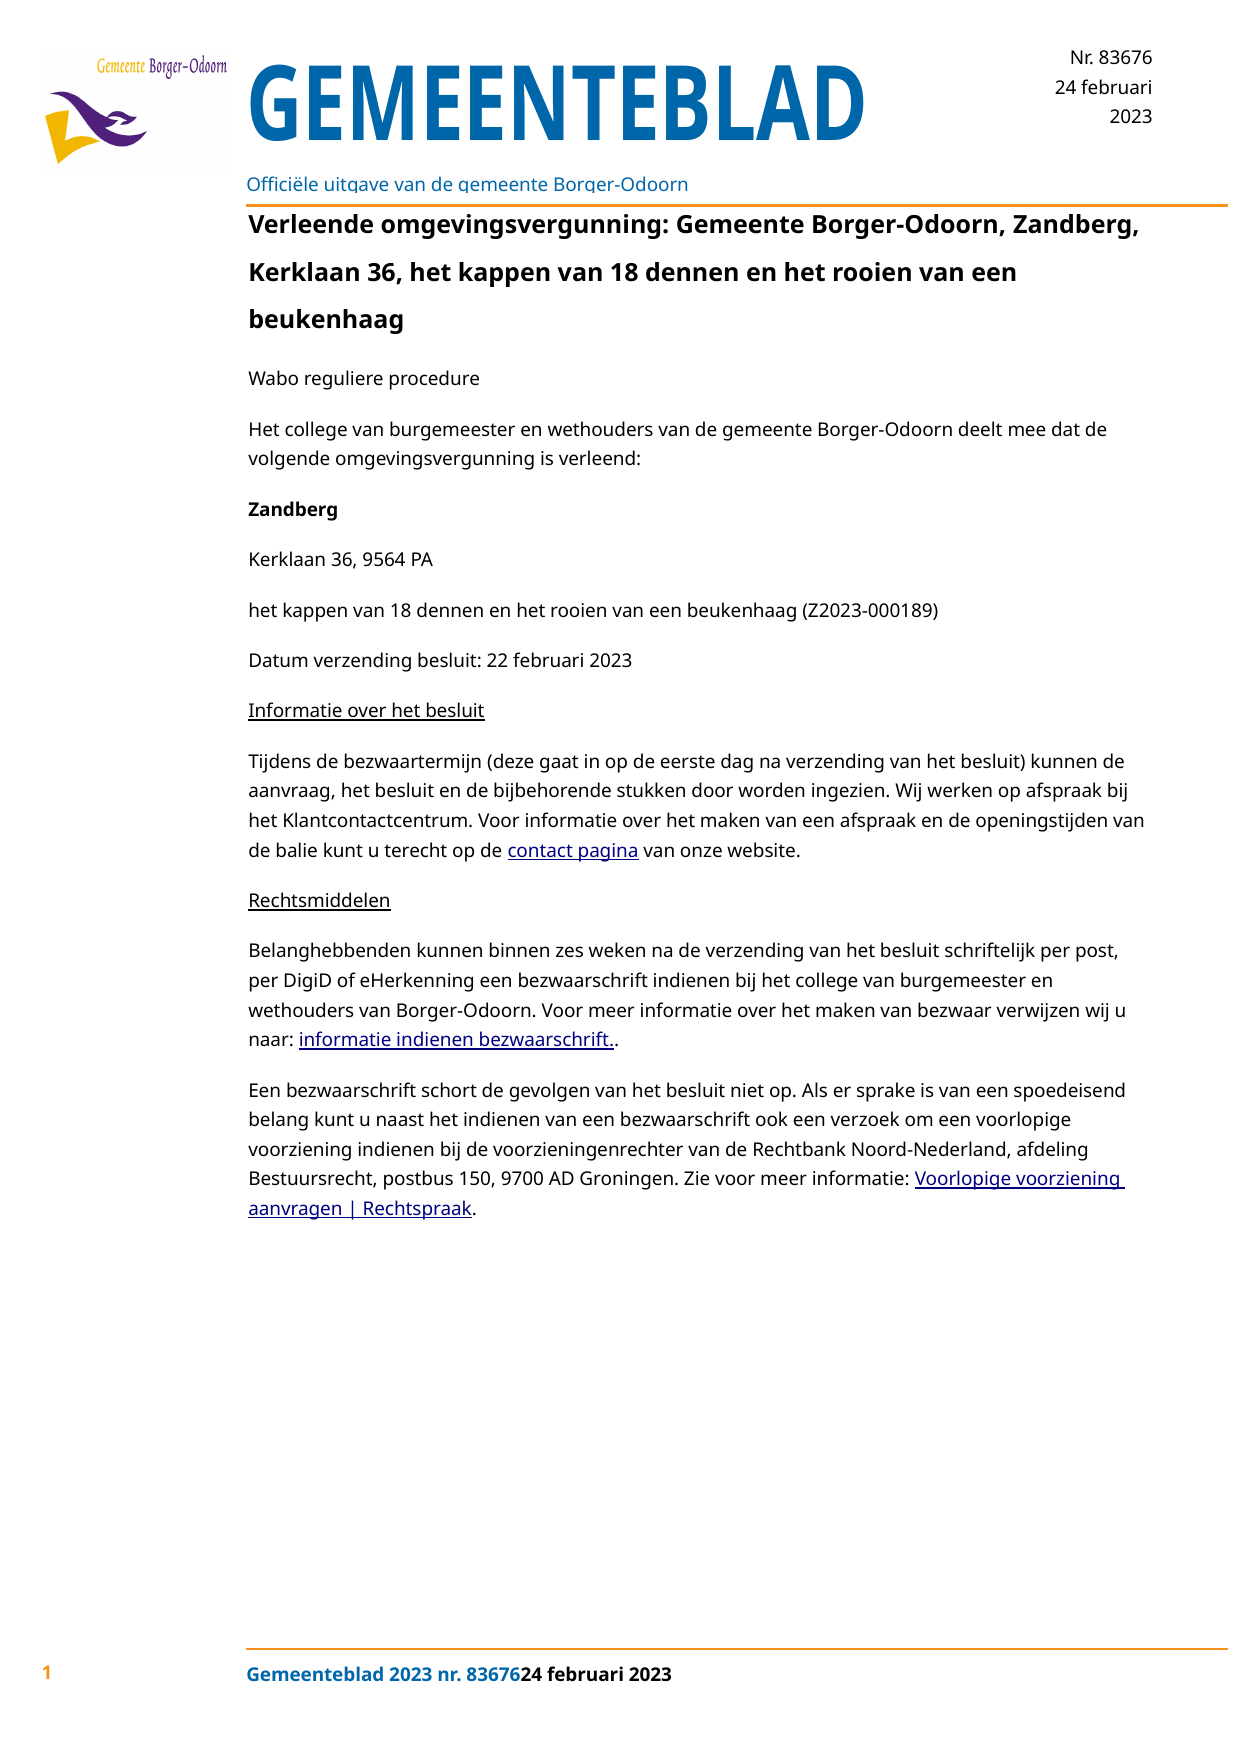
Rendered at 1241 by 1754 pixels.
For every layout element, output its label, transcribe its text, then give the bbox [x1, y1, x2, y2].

picture [41, 47, 231, 172]
text Een bezwaarschrift schort de gevolgen van het besluit niet op. Als er sprake is van een spoedeisend belang kunt u naast het indienen van een bezwaarschrift ook een verzoek om een voorlopige voorziening indienen bij de voorzieningenrechter van de Rechtbank Noord-Nederland, afdeling Bestuursrecht, postbus 150, 9700 AD Groningen. Zie voor meer informatie: Voorlopige voorziening aanvragen | Rechtspraak. [248, 1077, 1152, 1221]
text Datum verzending besluit: 22 februari 2023 [248, 647, 1152, 673]
text Verleende omgevingsvergunning: Gemeente Borger-Odoorn, Zandberg, Kerklaan 36, het kappen van 18 dennen en het rooien van een beukenhaag [248, 207, 1152, 336]
text Rechtsmiddelen [248, 887, 1152, 913]
text Wabo reguliere procedure [248, 366, 1152, 391]
text Belanghebbenden kunnen binnen zes weken na de verzending van het besluit schriftelijk per post, per DigiD of eHerkenning een bezwaarschrift indienen bij het college van burgemeester en wethouders van Borger-Odoorn. Voor meer informatie over het maken van bezwaar verwijzen wij u naar: informatie indienen bezwaarschrift.. [248, 938, 1152, 1052]
text Tijdens de bezwaartermijn (deze gaat in op de eerste dag na verzending van het besluit) kunnen de aanvraag, het besluit en de bijbehorende stukken door worden ingezien. Wij werken op afspraak bij het Klantcontactcentrum. Voor informatie over het maken van een afspraak en de openingstijden van de balie kunt u terecht op de contact pagina van onze website. [248, 748, 1152, 862]
text Kerklaan 36, 9564 PA [248, 546, 1152, 572]
text Informatie over het besluit [248, 698, 1152, 723]
text het kappen van 18 dennen en het rooien van een beukenhaag (Z2023-000189) [248, 597, 1152, 622]
text Zandberg [248, 496, 1152, 522]
text Het college van burgemeester en wethouders van de gemeente Borger-Odoorn deelt mee dat de volgende omgevingsvergunning is verleend: [248, 416, 1152, 471]
